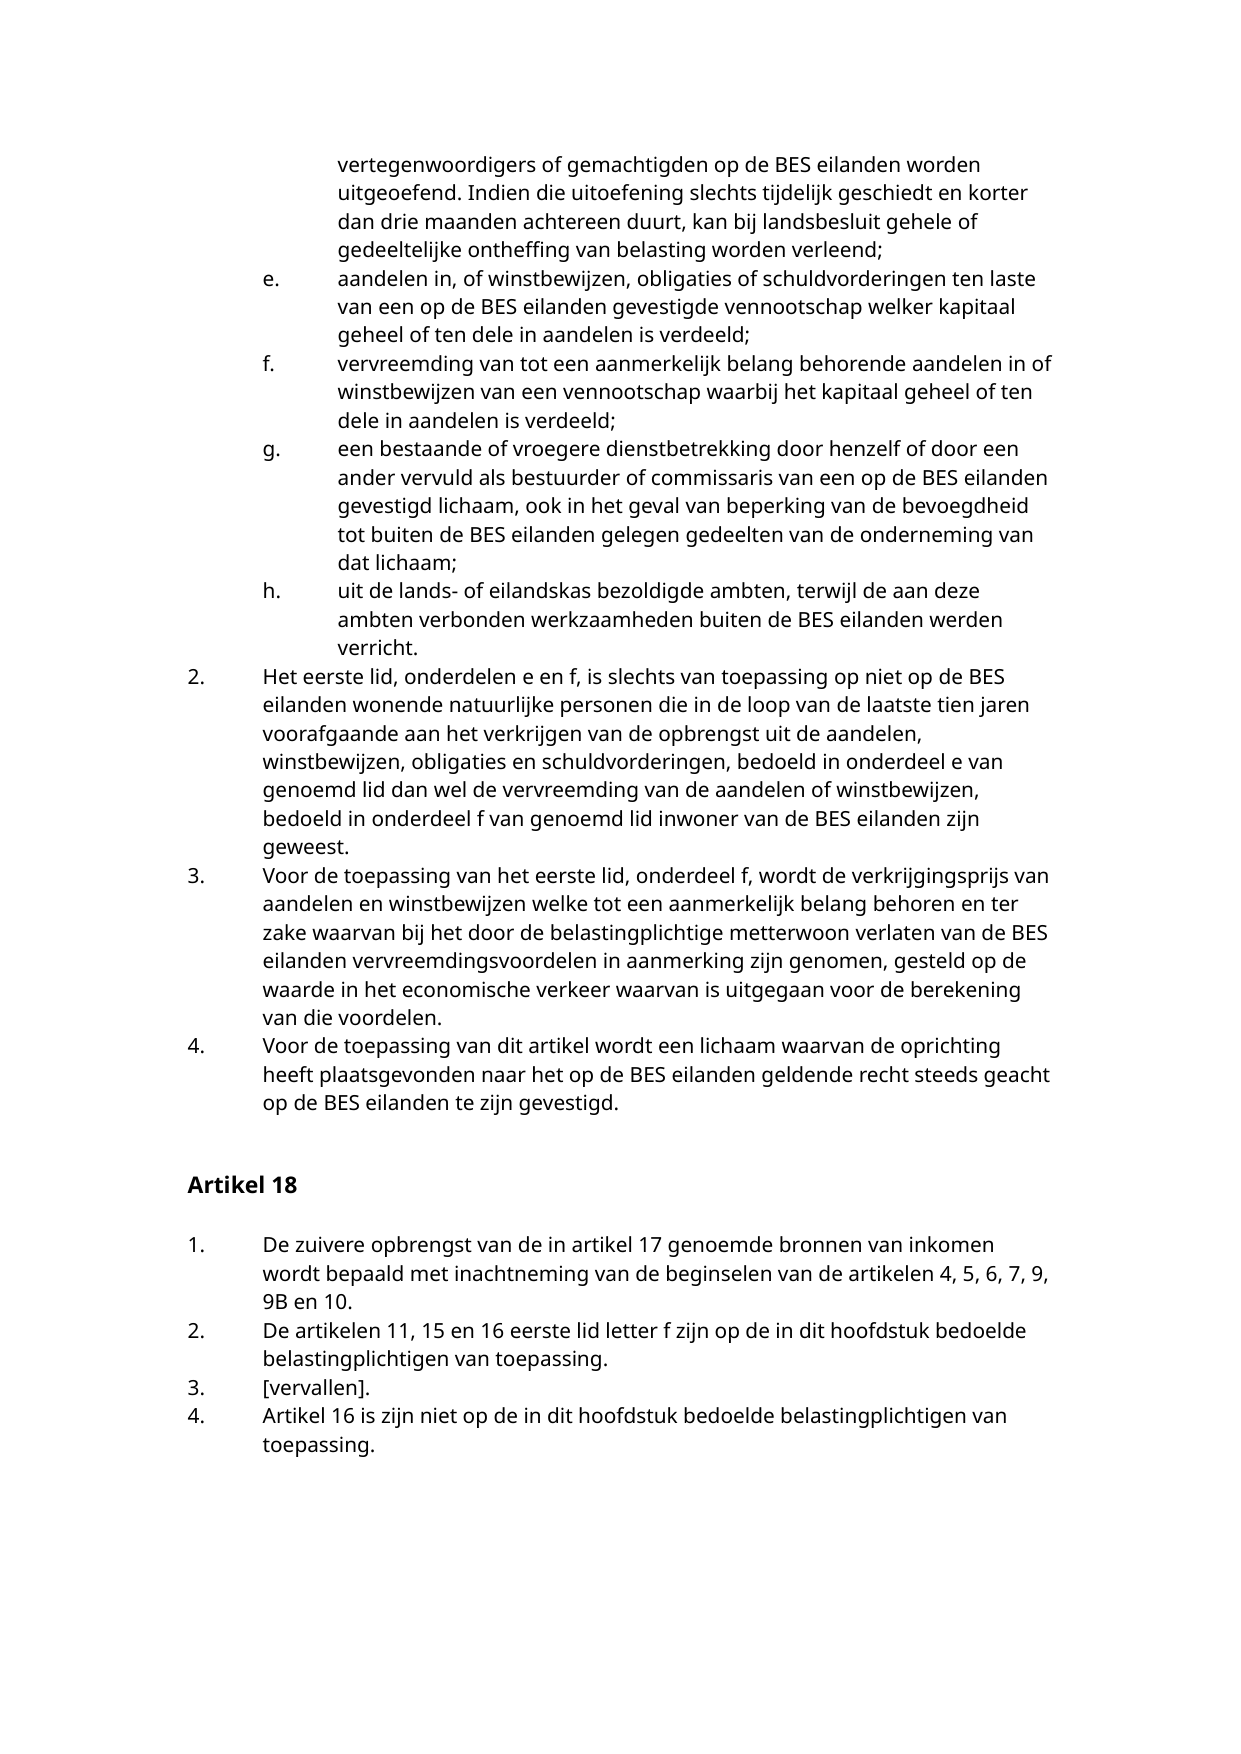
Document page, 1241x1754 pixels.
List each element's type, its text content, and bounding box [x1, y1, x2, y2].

list uit de lands- of eilandskas bezoldigde ambten, terwijl de aan deze ambten verbonden werkzaamheden buiten de BES eilanden werden verricht. [262, 577, 1053, 662]
list vervreemding van tot een aanmerkelijk belang behorende aandelen in of winstbewijzen van een vennootschap waarbij het kapitaal geheel of ten dele in aandelen is verdeeld; [262, 349, 1053, 434]
subtitle Artikel 18 [187, 1169, 1053, 1201]
list Het eerste lid, onderdelen e en f, is slechts van toepassing op niet op de BES eilanden wonende natuurlijke personen die in de loop van de laatste tien jaren voorafgaande aan het verkrijgen van de opbrengst uit de aandelen, winstbewijzen, obligaties en schuldvorderingen, bedoeld in onderdeel e van genoemd lid dan wel de vervreemding van de aandelen of winstbewijzen, bedoeld in onderdeel f van genoemd lid inwoner van de BES eilanden zijn geweest. [187, 662, 1053, 861]
list vertegenwoordigers of gemachtigden op de BES eilanden worden uitgeoefend. Indien die uitoefening slechts tijdelijk geschiedt en korter dan drie maanden achtereen duurt, kan bij landsbesluit gehele of gedeeltelijke ontheffing van belasting worden verleend; [262, 150, 1053, 264]
list De zuivere opbrengst van de in artikel 17 genoemde bronnen van inkomen wordt bepaald met inachtneming van de beginselen van de artikelen 4, 5, 6, 7, 9, 9B en 10. [187, 1231, 1053, 1316]
list Artikel 16 is zijn niet op de in dit hoofdstuk bedoelde belastingplichtigen van toepassing. [187, 1401, 1053, 1458]
list [vervallen]. [187, 1373, 1053, 1401]
list een bestaande of vroegere dienstbetrekking door henzelf of door een ander vervuld als bestuurder of commissaris van een op de BES eilanden gevestigd lichaam, ook in het geval van beperking van de bevoegdheid tot buiten de BES eilanden gelegen gedeelten van de onderneming van dat lichaam; [262, 434, 1053, 577]
list Voor de toepassing van het eerste lid, onderdeel f, wordt de verkrijgingsprijs van aandelen en winstbewijzen welke tot een aanmerkelijk belang behoren en ter zake waarvan bij het door de belastingplichtige metterwoon verlaten van de BES eilanden vervreemdingsvoordelen in aanmerking zijn genomen, gesteld op de waarde in het economische verkeer waarvan is uitgegaan voor de berekening van die voordelen. [187, 861, 1053, 1032]
list Voor de toepassing van dit artikel wordt een lichaam waarvan de oprichting heeft plaatsgevonden naar het op de BES eilanden geldende recht steeds geacht op de BES eilanden te zijn gevestigd. [187, 1032, 1053, 1117]
list De artikelen 11, 15 en 16 eerste lid letter f zijn op de in dit hoofdstuk bedoelde belastingplichtigen van toepassing. [187, 1316, 1053, 1373]
list aandelen in, of winstbewijzen, obligaties of schuldvorderingen ten laste van een op de BES eilanden gevestigde vennootschap welker kapitaal geheel of ten dele in aandelen is verdeeld; [262, 264, 1053, 349]
